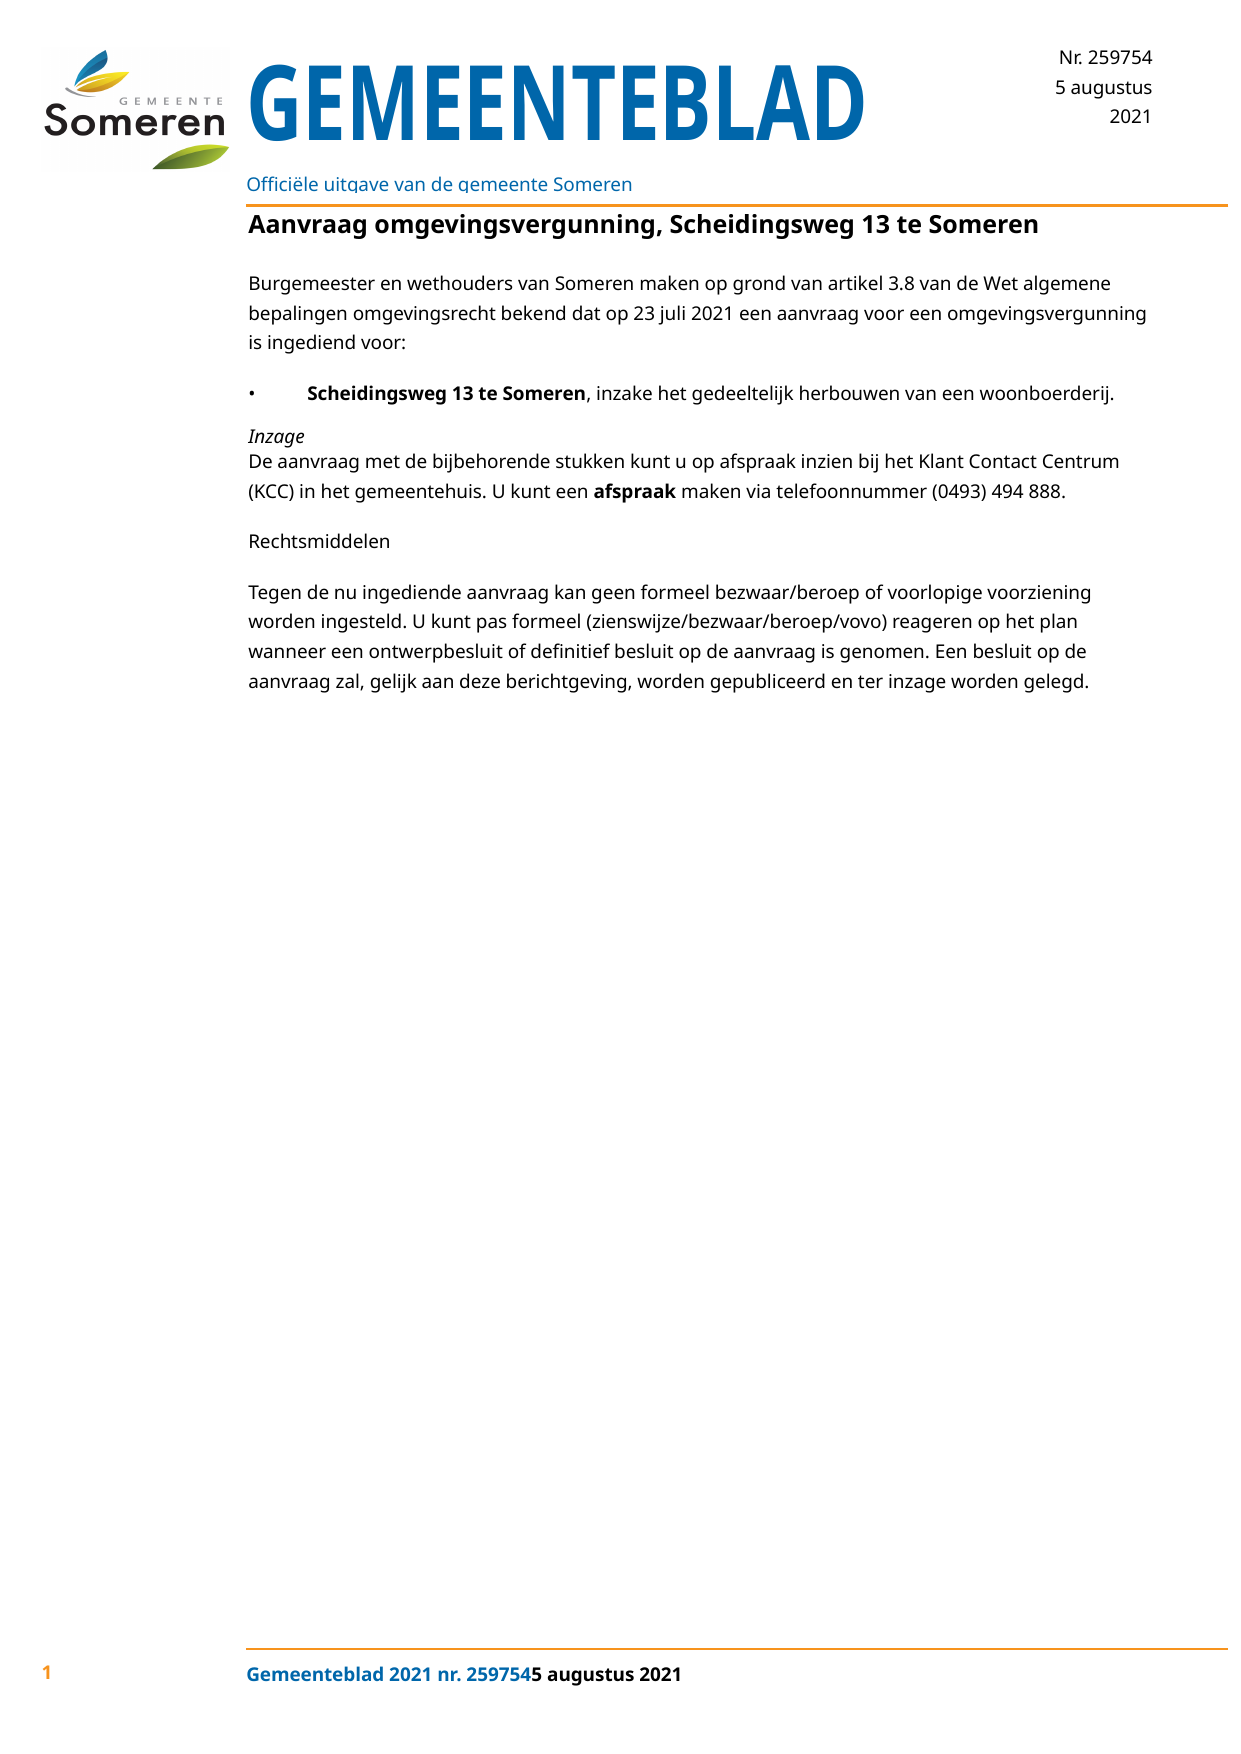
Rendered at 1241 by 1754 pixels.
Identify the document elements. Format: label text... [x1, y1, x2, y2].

text Inzage [248, 423, 1152, 449]
list Scheidingsweg 13 te Someren, inzake het gedeeltelijk herbouwen van een woonboerderij. [248, 380, 1152, 406]
text Aanvraag omgevingsvergunning, Scheidingsweg 13 te Someren [248, 207, 1152, 241]
text Rechtsmiddelen [248, 529, 1152, 554]
text Tegen de nu ingediende aanvraag kan geen formeel bezwaar/beroep of voorlopige voorziening worden ingesteld. U kunt pas formeel (zienswijze/bezwaar/beroep/vovo) reageren op het plan wanneer een ontwerpbesluit of definitief besluit op de aanvraag is genomen. Een besluit op de aanvraag zal, gelijk aan deze berichtgeving, worden gepubliceerd en ter inzage worden gelegd. [248, 579, 1152, 694]
text De aanvraag met de bijbehorende stukken kunt u op afspraak inzien bij het Klant Contact Centrum (KCC) in het gemeentehuis. U kunt een afspraak maken via telefoonnummer (0493) 494 888. [248, 449, 1152, 504]
text Burgemeester en wethouders van Someren maken op grond van artikel 3.8 van de Wet algemene bepalingen omgevingsrecht bekend dat op 23 juli 2021 een aanvraag voor een omgevingsvergunning is ingediend voor: [248, 270, 1152, 355]
picture [41, 47, 231, 172]
